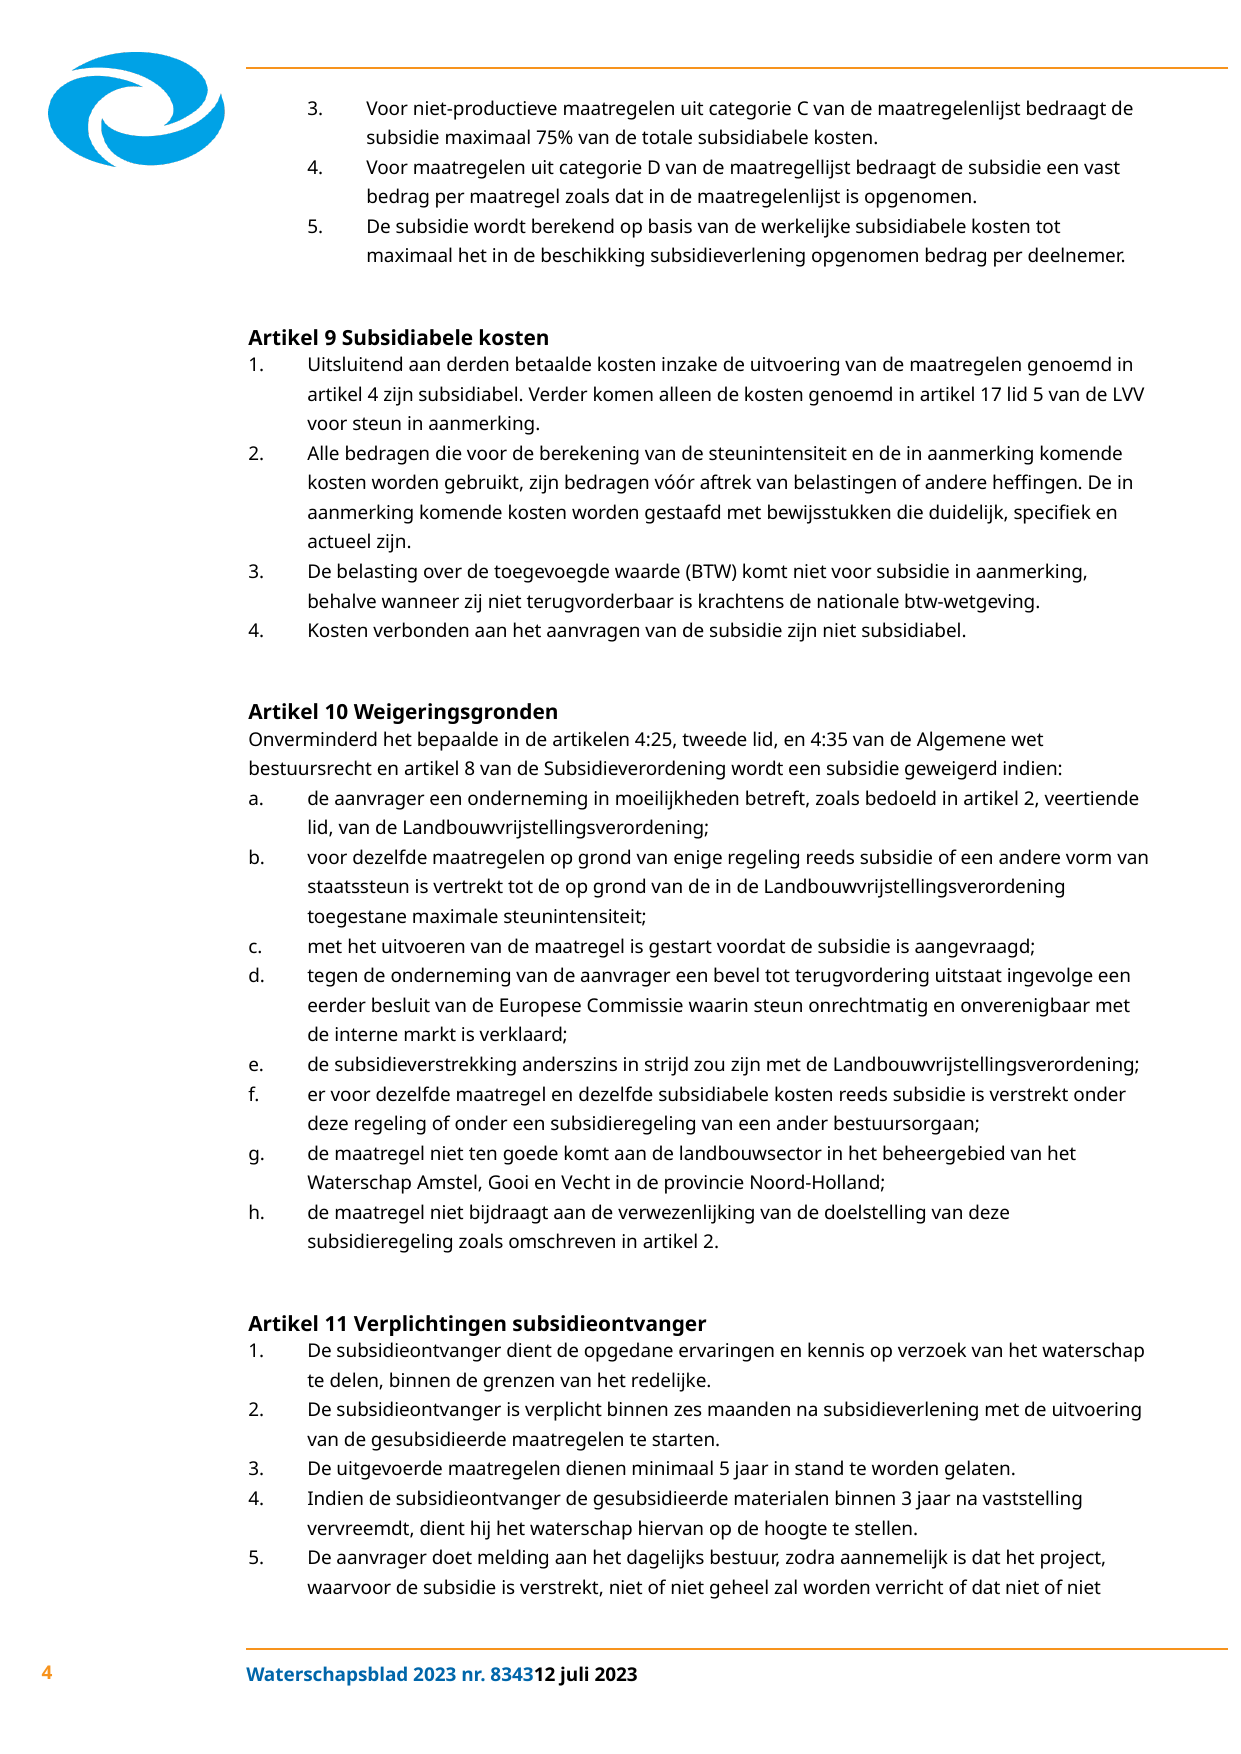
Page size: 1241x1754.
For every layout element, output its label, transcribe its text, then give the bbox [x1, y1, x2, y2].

list Kosten verbonden aan het aanvragen van de subsidie zijn niet subsidiabel. [248, 617, 1152, 643]
list De uitgevoerde maatregelen dienen minimaal 5 jaar in stand te worden gelaten. [248, 1456, 1152, 1481]
list Voor niet-productieve maatregelen uit categorie C van de maatregelenlijst bedraagt de subsidie maximaal 75% van de totale subsidiabele kosten. [307, 95, 1152, 150]
list Alle bedragen die voor de berekening van de steunintensiteit en de in aanmerking komende kosten worden gebruikt, zijn bedragen vóór aftrek van belastingen of andere heffingen. De in aanmerking komende kosten worden gestaafd met bewijsstukken die duidelijk, specifiek en actueel zijn. [248, 440, 1152, 554]
list de aanvrager een onderneming in moeilijkheden betreft, zoals bedoeld in artikel 2, veertiende lid, van de Landbouwvrijstellingsverordening; [248, 785, 1152, 840]
list De aanvrager doet melding aan het dagelijks bestuur, zodra aannemelijk is dat het project, waarvoor de subsidie is verstrekt, niet of niet geheel zal worden verricht of dat niet of niet [248, 1544, 1152, 1599]
list De subsidieontvanger dient de opgedane ervaringen en kennis op verzoek van het waterschap te delen, binnen de grenzen van het redelijke. [248, 1337, 1152, 1392]
list de maatregel niet ten goede komt aan de landbouwsector in het beheergebied van het Waterschap Amstel, Gooi en Vecht in de provincie Noord-Holland; [248, 1140, 1152, 1195]
list Indien de subsidieontvanger de gesubsidieerde materialen binnen 3 jaar na vaststelling vervreemdt, dient hij het waterschap hiervan op de hoogte te stellen. [248, 1485, 1152, 1540]
text Artikel 11 Verplichtingen subsidieontvanger [248, 1309, 1152, 1337]
list tegen de onderneming van de aanvrager een bevel tot terugvordering uitstaat ingevolge een eerder besluit van de Europese Commissie waarin steun onrechtmatig en onverenigbaar met de interne markt is verklaard; [248, 962, 1152, 1047]
list voor dezelfde maatregelen op grond van enige regeling reeds subsidie of een andere vorm van staatssteun is vertrekt tot de op grond van de in de Landbouwvrijstellingsverordening toegestane maximale steunintensiteit; [248, 844, 1152, 929]
list de subsidieverstrekking anderszins in strijd zou zijn met de Landbouwvrijstellingsverordening; [248, 1051, 1152, 1077]
text Artikel 10 Weigeringsgronden [248, 697, 1152, 726]
list met het uitvoeren van de maatregel is gestart voordat de subsidie is aangevraagd; [248, 933, 1152, 959]
list Voor maatregelen uit categorie D van de maatregellijst bedraagt de subsidie een vast bedrag per maatregel zoals dat in de maatregelenlijst is opgenomen. [307, 154, 1152, 209]
list er voor dezelfde maatregel en dezelfde subsidiabele kosten reeds subsidie is verstrekt onder deze regeling of onder een subsidieregeling van een ander bestuursorgaan; [248, 1081, 1152, 1136]
list de maatregel niet bijdraagt aan de verwezenlijking van de doelstelling van deze subsidieregeling zoals omschreven in artikel 2. [248, 1199, 1152, 1254]
list De belasting over de toegevoegde waarde (BTW) komt niet voor subsidie in aanmerking, behalve wanneer zij niet terugvorderbaar is krachtens de nationale btw-wetgeving. [248, 558, 1152, 613]
list Uitsluitend aan derden betaalde kosten inzake de uitvoering van de maatregelen genoemd in artikel 4 zijn subsidiabel. Verder komen alleen de kosten genoemd in artikel 17 lid 5 van de LVV voor steun in aanmerking. [248, 351, 1152, 436]
text Onverminderd het bepaalde in de artikelen 4:25, tweede lid, en 4:35 van de Algemene wet bestuursrecht en artikel 8 van de Subsidieverordening wordt een subsidie geweigerd indien: [248, 726, 1152, 781]
list De subsidie wordt berekend op basis van de werkelijke subsidiabele kosten tot maximaal het in de beschikking subsidieverlening opgenomen bedrag per deelnemer. [307, 213, 1152, 268]
text Artikel 9 Subsidiabele kosten [248, 323, 1152, 351]
picture [41, 47, 231, 172]
list De subsidieontvanger is verplicht binnen zes maanden na subsidieverlening met de uitvoering van de gesubsidieerde maatregelen te starten. [248, 1396, 1152, 1452]
